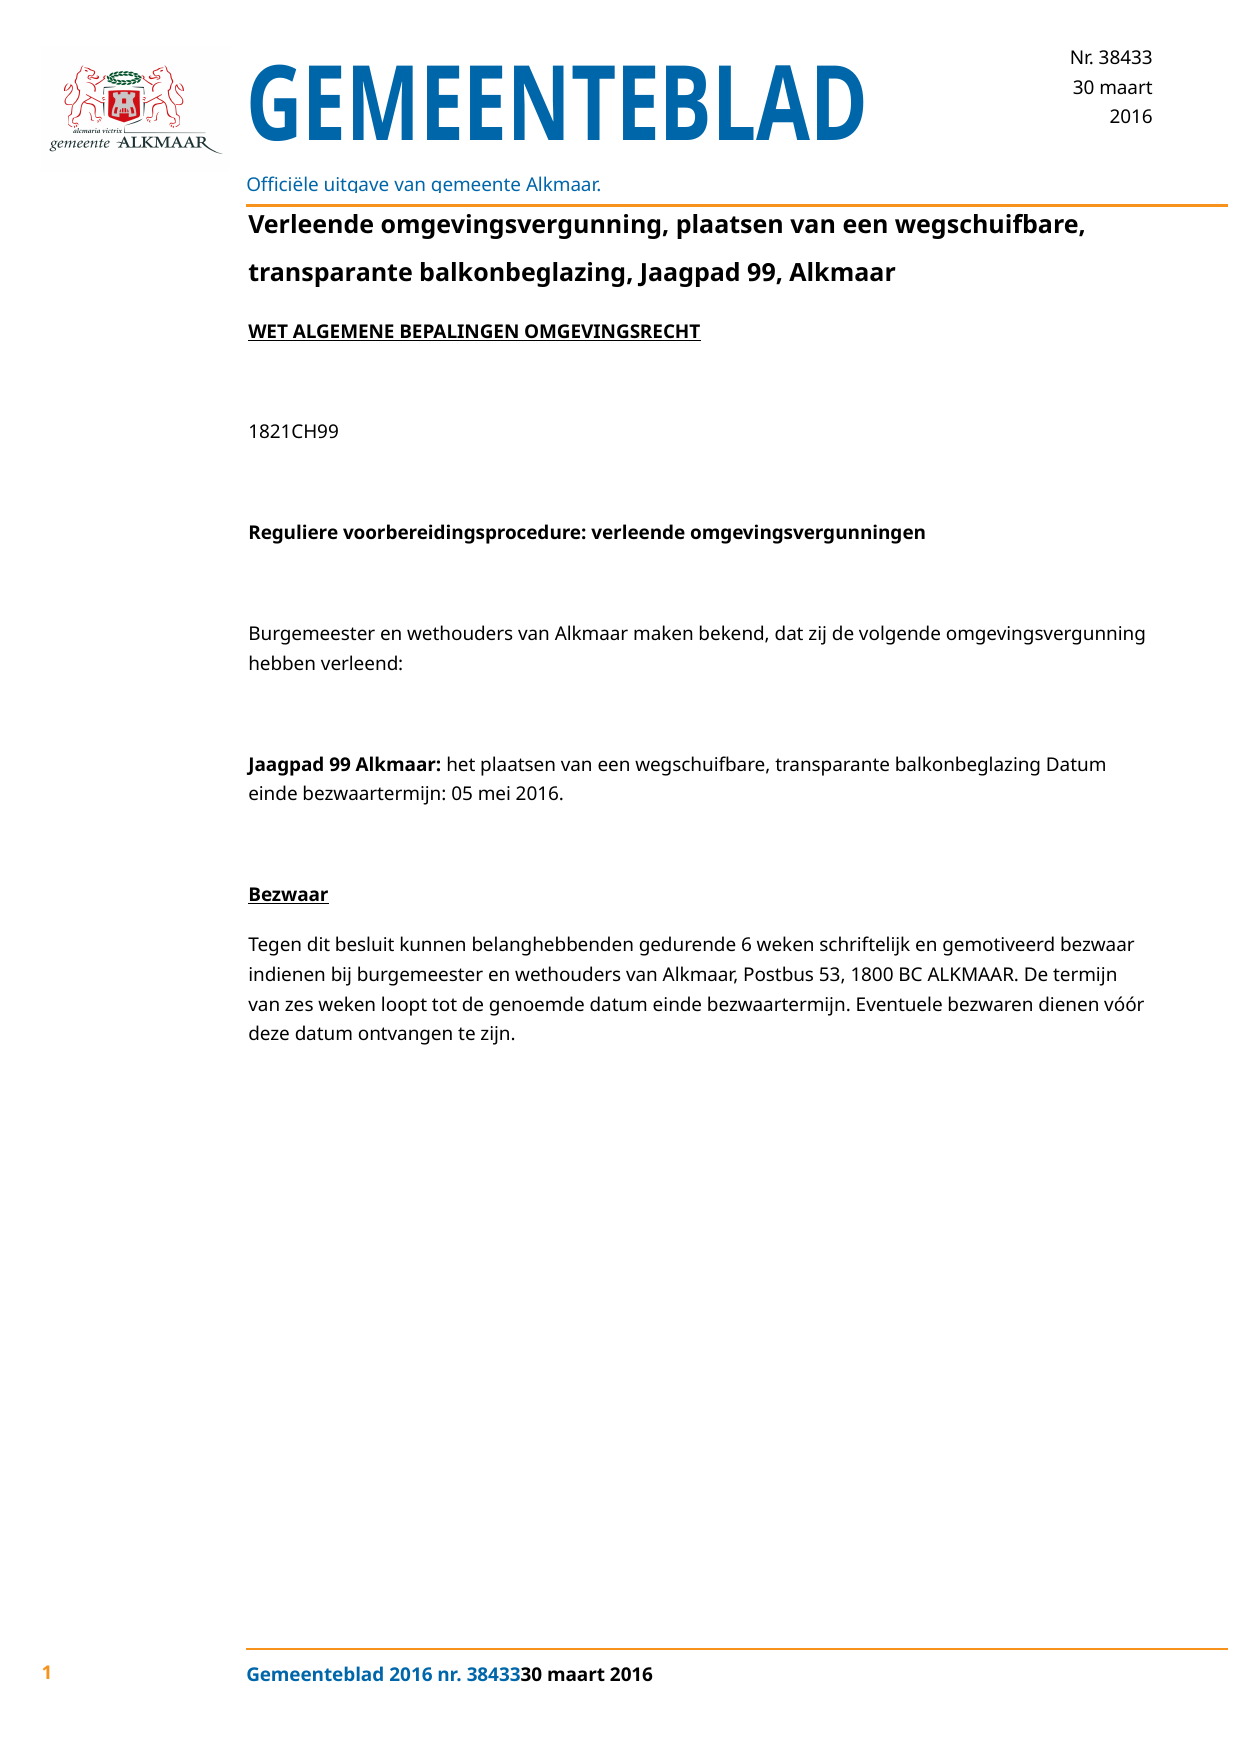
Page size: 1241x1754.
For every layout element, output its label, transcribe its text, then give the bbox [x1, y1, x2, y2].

text Tegen dit besluit kunnen belanghebbenden gedurende 6 weken schriftelijk en gemotiveerd bezwaar indienen bij burgemeester en wethouders van Alkmaar, Postbus 53, 1800 BC ALKMAAR. De termijn van zes weken loopt tot de genoemde datum einde bezwaartermijn. Eventuele bezwaren dienen vóór deze datum ontvangen te zijn. [248, 932, 1152, 1046]
picture [41, 47, 231, 172]
text WET ALGEMENE BEPALINGEN OMGEVINGSRECHT [248, 318, 1152, 344]
text Burgemeester en wethouders van Alkmaar maken bekend, dat zij de volgende omgevingsvergunning hebben verleend: [248, 620, 1152, 676]
text Verleende omgevingsvergunning, plaatsen van een wegschuifbare, transparante balkonbeglazing, Jaagpad 99, Alkmaar [248, 207, 1152, 288]
text 1821CH99 [248, 419, 1152, 444]
text Bezwaar [248, 881, 1152, 907]
text Jaagpad 99 Alkmaar: het plaatsen van een wegschuifbare, transparante balkonbeglazing Datum einde bezwaartermijn: 05 mei 2016. [248, 751, 1152, 806]
text Reguliere voorbereidingsprocedure: verleende omgevingsvergunningen [248, 519, 1152, 545]
